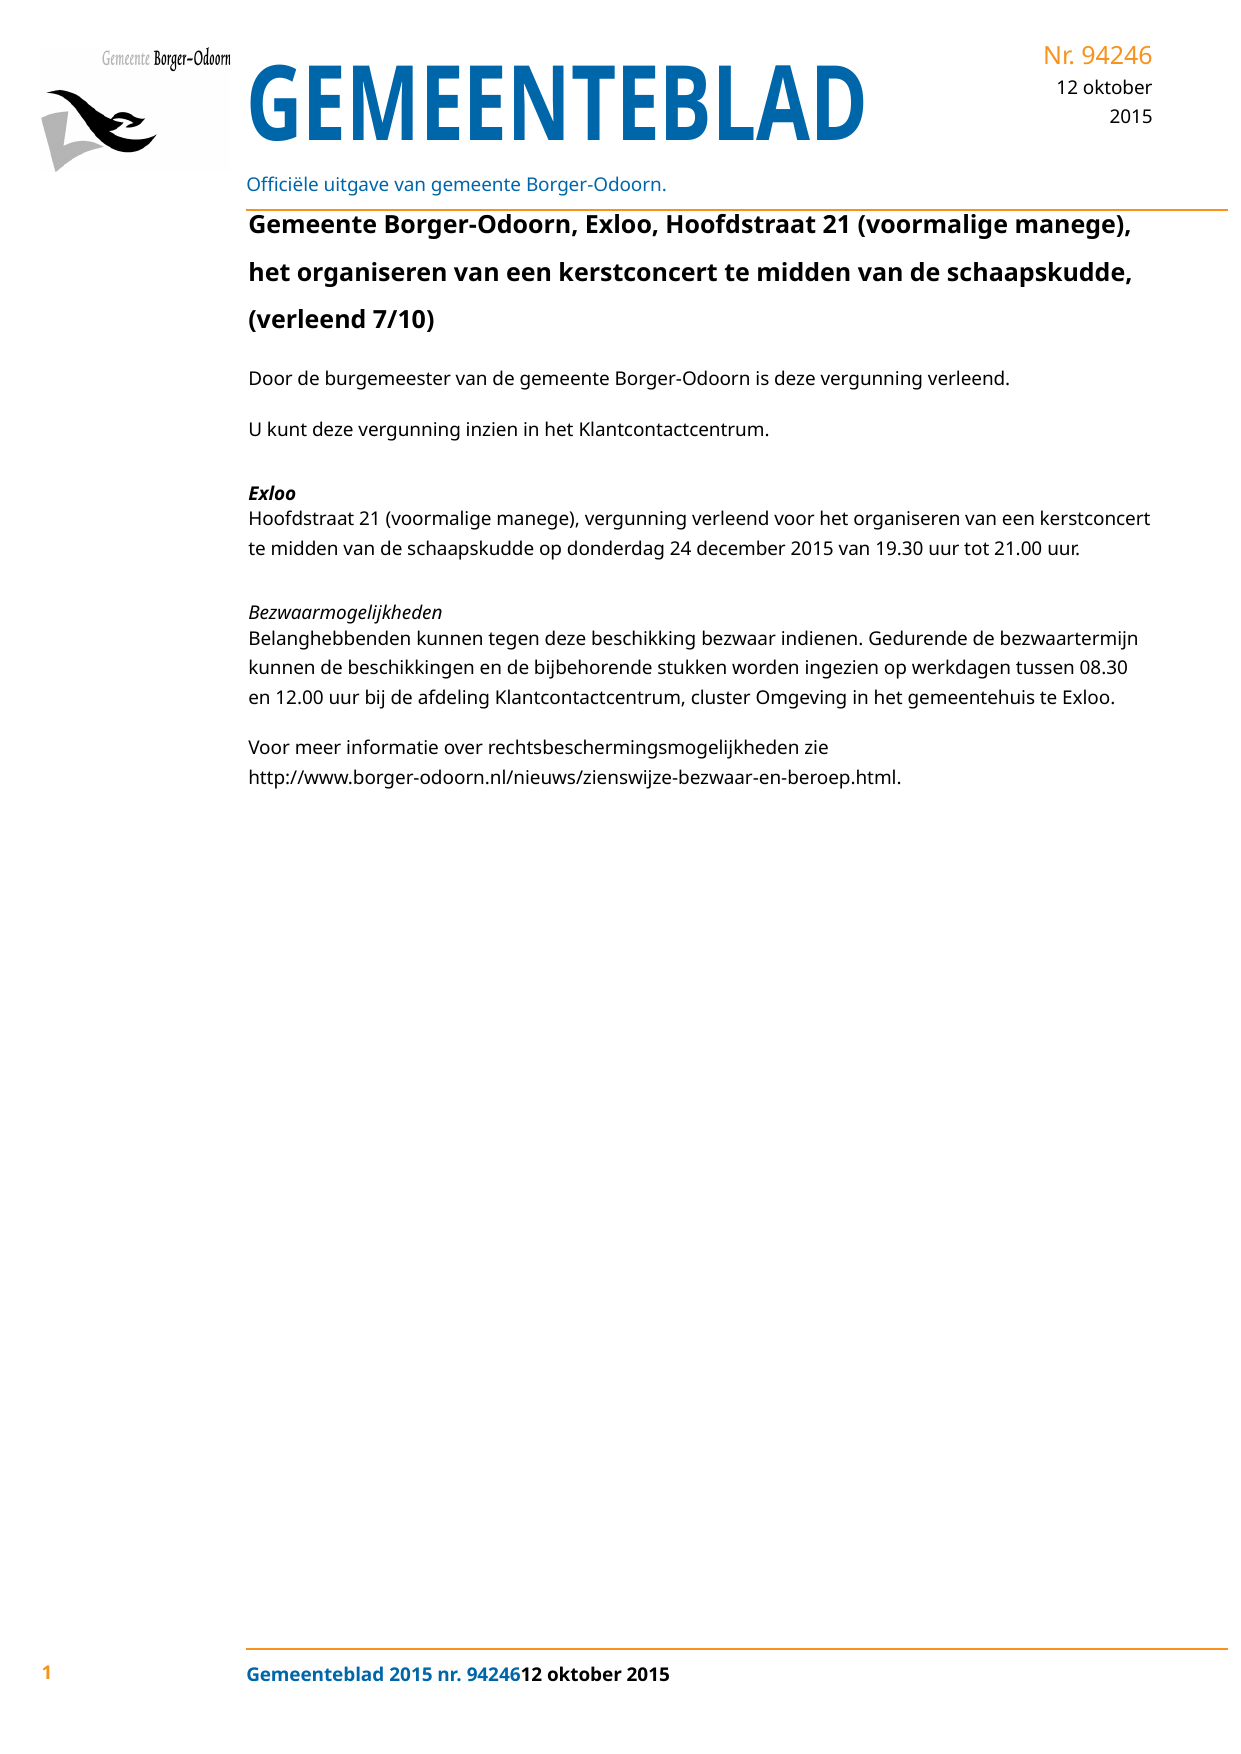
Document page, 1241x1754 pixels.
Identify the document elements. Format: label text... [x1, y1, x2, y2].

text Exloo [248, 480, 1152, 506]
text Belanghebbenden kunnen tegen deze beschikking bezwaar indienen. Gedurende de bezwaartermijn kunnen de beschikkingen en de bijbehorende stukken worden ingezien op werkdagen tussen 08.30 en 12.00 uur bij de afdeling Klantcontactcentrum, cluster Omgeving in het gemeentehuis te Exloo. [248, 625, 1152, 710]
text Door de burgemeester van de gemeente Borger-Odoorn is deze vergunning verleend. [248, 366, 1152, 391]
picture [41, 47, 231, 172]
text Bezwaarmogelijkheden [248, 599, 1152, 625]
text Hoofdstraat 21 (voormalige manege), vergunning verleend voor het organiseren van een kerstconcert te midden van de schaapskudde op donderdag 24 december 2015 van 19.30 uur tot 21.00 uur. [248, 506, 1152, 561]
text Gemeente Borger-Odoorn, Exloo, Hoofdstraat 21 (voormalige manege), het organiseren van een kerstconcert te midden van de schaapskudde, (verleend 7/10) [248, 211, 1152, 336]
text Voor meer informatie over rechtsbeschermingsmogelijkheden zie http://www.borger-odoorn.nl/nieuws/zienswijze-bezwaar-en-beroep.html. [248, 734, 1152, 790]
text U kunt deze vergunning inzien in het Klantcontactcentrum. [248, 416, 1152, 442]
